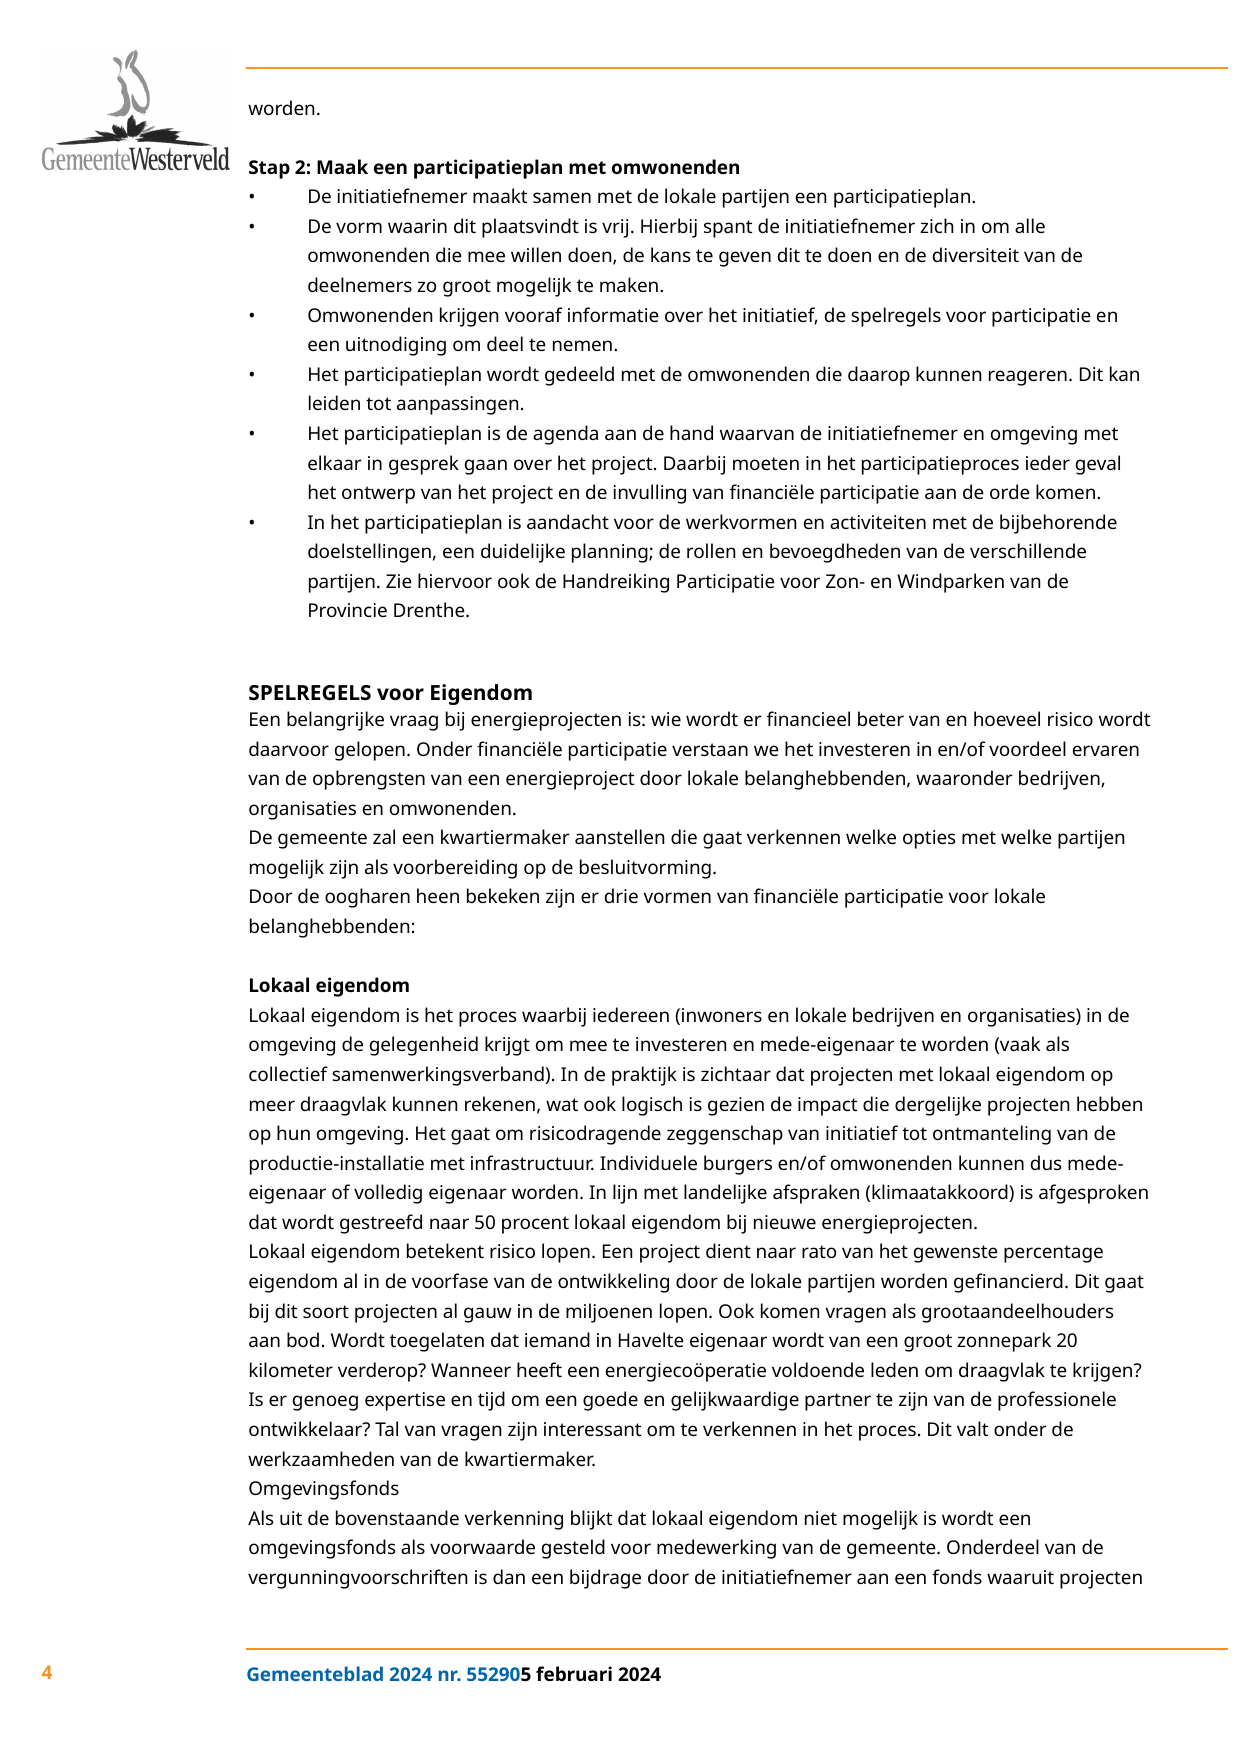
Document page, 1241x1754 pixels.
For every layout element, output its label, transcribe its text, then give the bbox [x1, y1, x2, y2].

list De initiatiefnemer maakt samen met de lokale partijen een participatieplan. [248, 183, 1152, 209]
text De gemeente zal een kwartiermaker aanstellen die gaat verkennen welke opties met welke partijen mogelijk zijn als voorbereiding op de besluitvorming. [248, 824, 1152, 880]
list De vorm waarin dit plaatsvindt is vrij. Hierbij spant de initiatiefnemer zich in om alle omwonenden die mee willen doen, de kans te geven dit te doen en de diversiteit van de deelnemers zo groot mogelijk te maken. [248, 213, 1152, 298]
text Lokaal eigendom is het proces waarbij iedereen (inwoners en lokale bedrijven en organisaties) in de omgeving de gelegenheid krijgt om mee te investeren en mede-eigenaar te worden (vaak als collectief samenwerkingsverband). In de praktijk is zichtaar dat projecten met lokaal eigendom op meer draagvlak kunnen rekenen, wat ook logisch is gezien de impact die dergelijke projecten hebben op hun omgeving. Het gaat om risicodragende zeggenschap van initiatief tot ontmanteling van de productie-installatie met infrastructuur. Individuele burgers en/of omwonenden kunnen dus mede-eigenaar of volledig eigenaar worden. In lijn met landelijke afspraken (klimaatakkoord) is afgesproken dat wordt gestreefd naar 50 procent lokaal eigendom bij nieuwe energieprojecten. [248, 1002, 1152, 1235]
text Omgevingsfonds [248, 1475, 1152, 1501]
list Het participatieplan wordt gedeeld met de omwonenden die daarop kunnen reageren. Dit kan leiden tot aanpassingen. [248, 361, 1152, 416]
list Omwonenden krijgen vooraf informatie over het initiatief, de spelregels voor participatie en een uitnodiging om deel te nemen. [248, 302, 1152, 357]
list In het participatieplan is aandacht voor de werkvormen en activiteiten met de bijbehorende doelstellingen, een duidelijke planning; de rollen en bevoegdheden van de verschillende partijen. Zie hiervoor ook de Handreiking Participatie voor Zon- en Windparken van de Provincie Drenthe. [248, 509, 1152, 623]
text Door de oogharen heen bekeken zijn er drie vormen van financiële participatie voor lokale belanghebbenden: [248, 884, 1152, 939]
picture [41, 47, 231, 172]
text worden. [248, 95, 1152, 121]
text Stap 2: Maak een participatieplan met omwonenden [248, 154, 1152, 180]
text SPELREGELS voor Eigendom [248, 678, 1152, 706]
list Het participatieplan is de agenda aan de hand waarvan de initiatiefnemer en omgeving met elkaar in gesprek gaan over het project. Daarbij moeten in het participatieproces ieder geval het ontwerp van het project en de invulling van financiële participatie aan de orde komen. [248, 420, 1152, 505]
text Lokaal eigendom [248, 972, 1152, 998]
text Een belangrijke vraag bij energieprojecten is: wie wordt er financieel beter van en hoeveel risico wordt daarvoor gelopen. Onder financiële participatie verstaan we het investeren in en/of voordeel ervaren van de opbrengsten van een energieproject door lokale belanghebbenden, waaronder bedrijven, organisaties en omwonenden. [248, 706, 1152, 821]
text Als uit de bovenstaande verkenning blijkt dat lokaal eigendom niet mogelijk is wordt een omgevingsfonds als voorwaarde gesteld voor medewerking van de gemeente. Onderdeel van de vergunningvoorschriften is dan een bijdrage door de initiatiefnemer aan een fonds waaruit projecten [248, 1505, 1152, 1590]
text Lokaal eigendom betekent risico lopen. Een project dient naar rato van het gewenste percentage eigendom al in de voorfase van de ontwikkeling door de lokale partijen worden gefinancierd. Dit gaat bij dit soort projecten al gauw in de miljoenen lopen. Ook komen vragen als grootaandeelhouders aan bod. Wordt toegelaten dat iemand in Havelte eigenaar wordt van een groot zonnepark 20 kilometer verderop? Wanneer heeft een energiecoöperatie voldoende leden om draagvlak te krijgen? Is er genoeg expertise en tijd om een goede en gelijkwaardige partner te zijn van de professionele ontwikkelaar? Tal van vragen zijn interessant om te verkennen in het proces. Dit valt onder de werkzaamheden van de kwartiermaker. [248, 1239, 1152, 1471]
